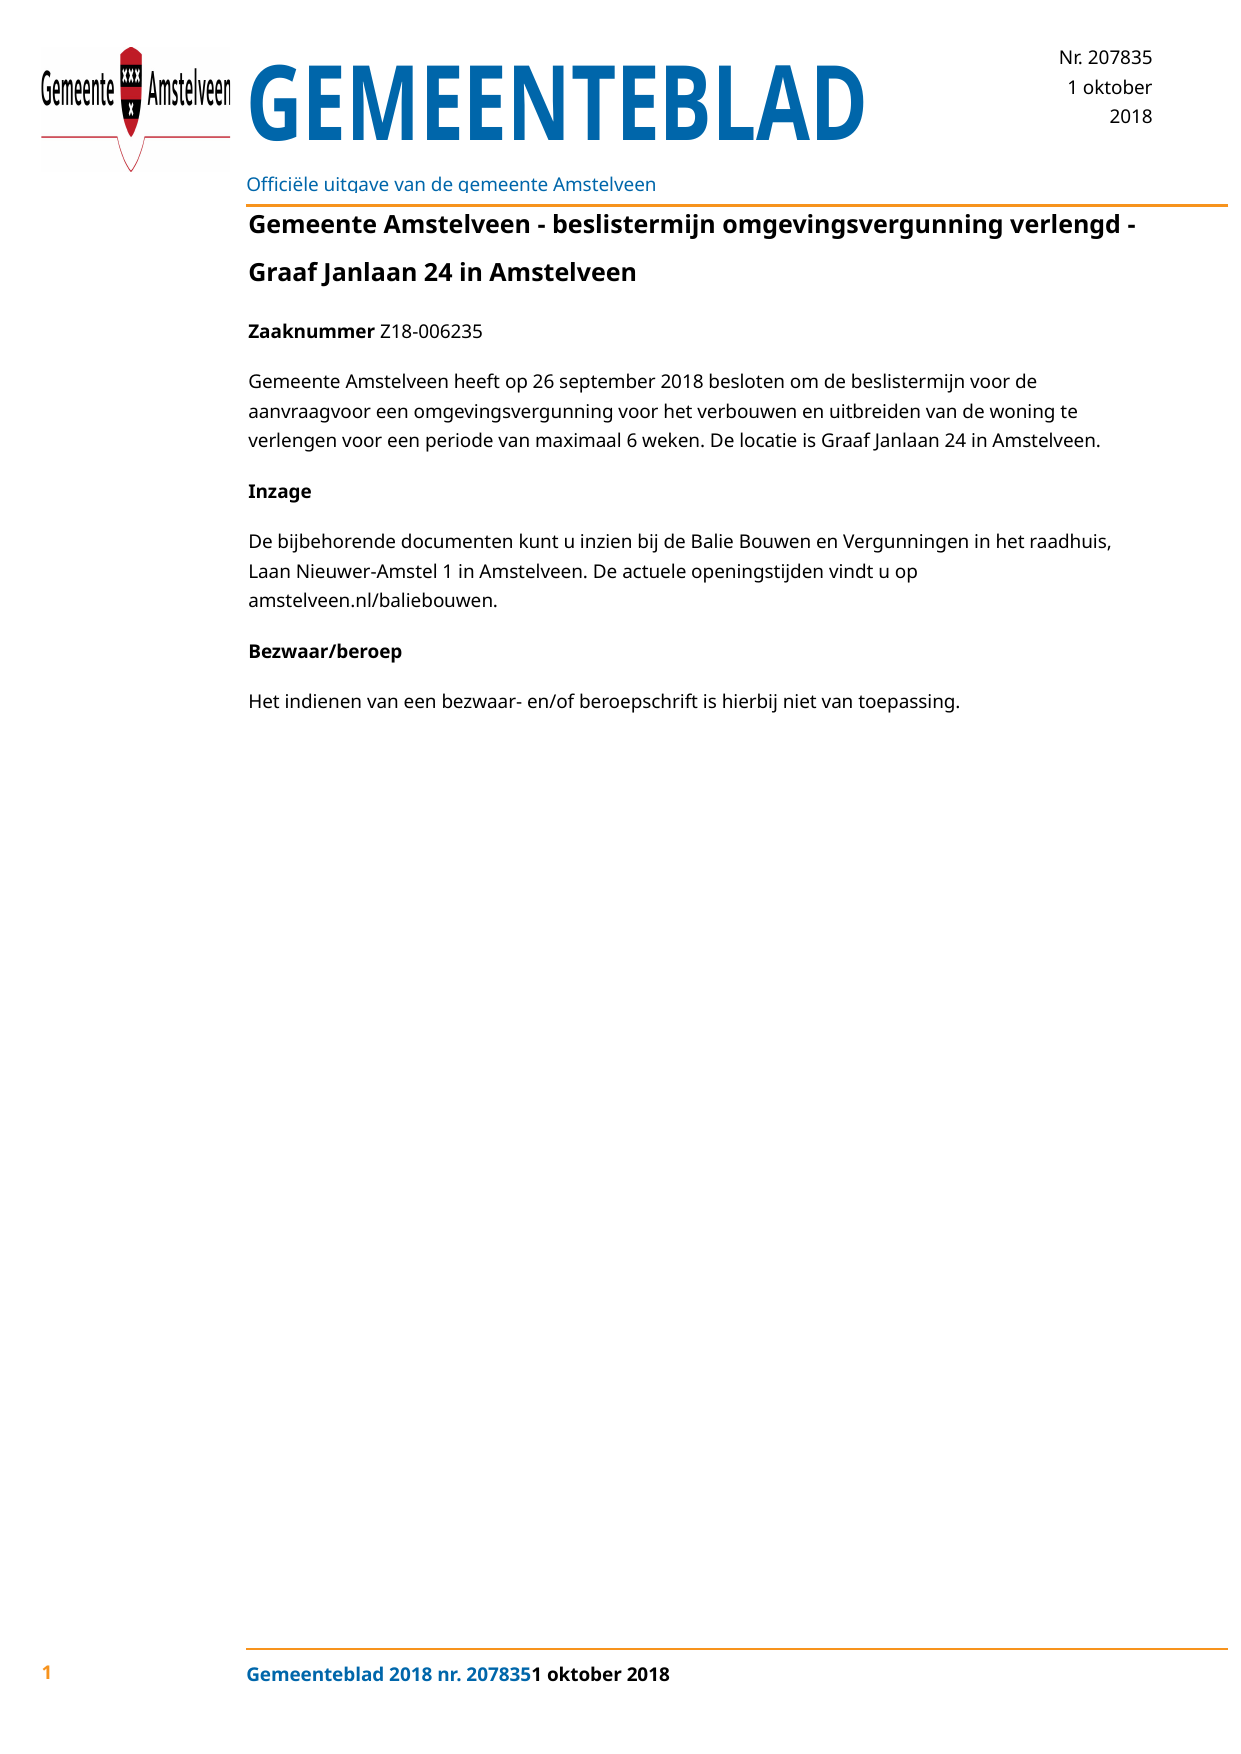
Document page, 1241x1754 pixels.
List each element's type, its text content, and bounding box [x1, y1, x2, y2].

picture [41, 47, 231, 172]
text Bezwaar/beroep [248, 638, 1152, 664]
text Zaaknummer Z18-006235 [248, 318, 1152, 344]
text De bijbehorende documenten kunt u inzien bij de Balie Bouwen en Vergunningen in het raadhuis, Laan Nieuwer-Amstel 1 in Amstelveen. De actuele openingstijden vindt u op amstelveen.nl/baliebouwen. [248, 528, 1152, 613]
text Het indienen van een bezwaar- en/of beroepschrift is hierbij niet van toepassing. [248, 688, 1152, 714]
text Inzage [248, 478, 1152, 504]
text Gemeente Amstelveen - beslistermijn omgevingsvergunning verlengd - Graaf Janlaan 24 in Amstelveen [248, 207, 1152, 288]
text Gemeente Amstelveen heeft op 26 september 2018 besloten om de beslistermijn voor de aanvraagvoor een omgevingsvergunning voor het verbouwen en uitbreiden van de woning te verlengen voor een periode van maximaal 6 weken. De locatie is Graaf Janlaan 24 in Amstelveen. [248, 368, 1152, 453]
